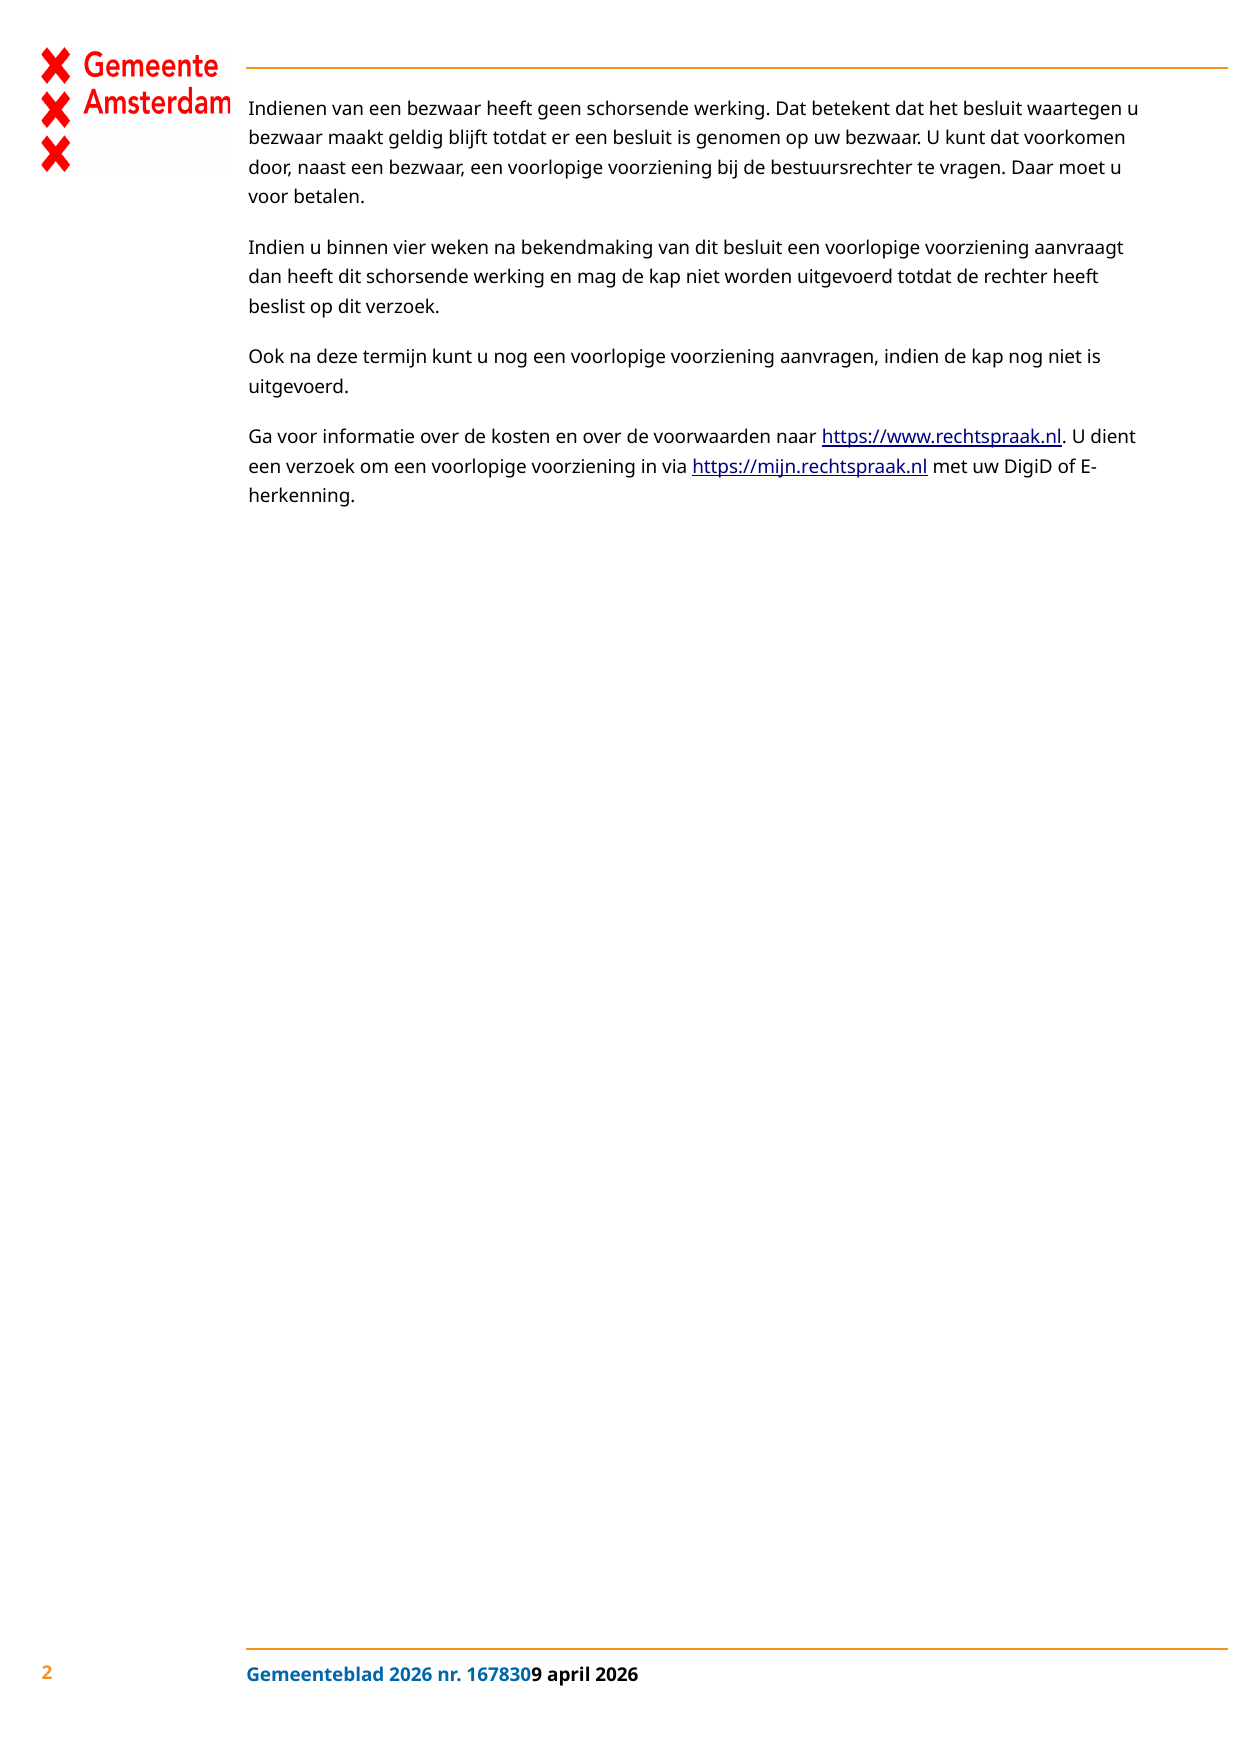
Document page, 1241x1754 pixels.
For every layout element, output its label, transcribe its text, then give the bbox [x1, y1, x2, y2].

text Indien u binnen vier weken na bekendmaking van dit besluit een voorlopige voorziening aanvraagt dan heeft dit schorsende werking en mag de kap niet worden uitgevoerd totdat de rechter heeft beslist op dit verzoek. [248, 234, 1152, 319]
text Ook na deze termijn kunt u nog een voorlopige voorziening aanvragen, indien de kap nog niet is uitgevoerd. [248, 343, 1152, 399]
text Indienen van een bezwaar heeft geen schorsende werking. Dat betekent dat het besluit waartegen u bezwaar maakt geldig blijft totdat er een besluit is genomen op uw bezwaar. U kunt dat voorkomen door, naast een bezwaar, een voorlopige voorziening bij de bestuursrechter te vragen. Daar moet u voor betalen. [248, 95, 1152, 209]
text Ga voor informatie over de kosten en over de voorwaarden naar https://www.rechtspraak.nl. U dient een verzoek om een voorlopige voorziening in via https://mijn.rechtspraak.nl met uw DigiD of E-herkenning. [248, 423, 1152, 508]
picture [41, 47, 231, 172]
